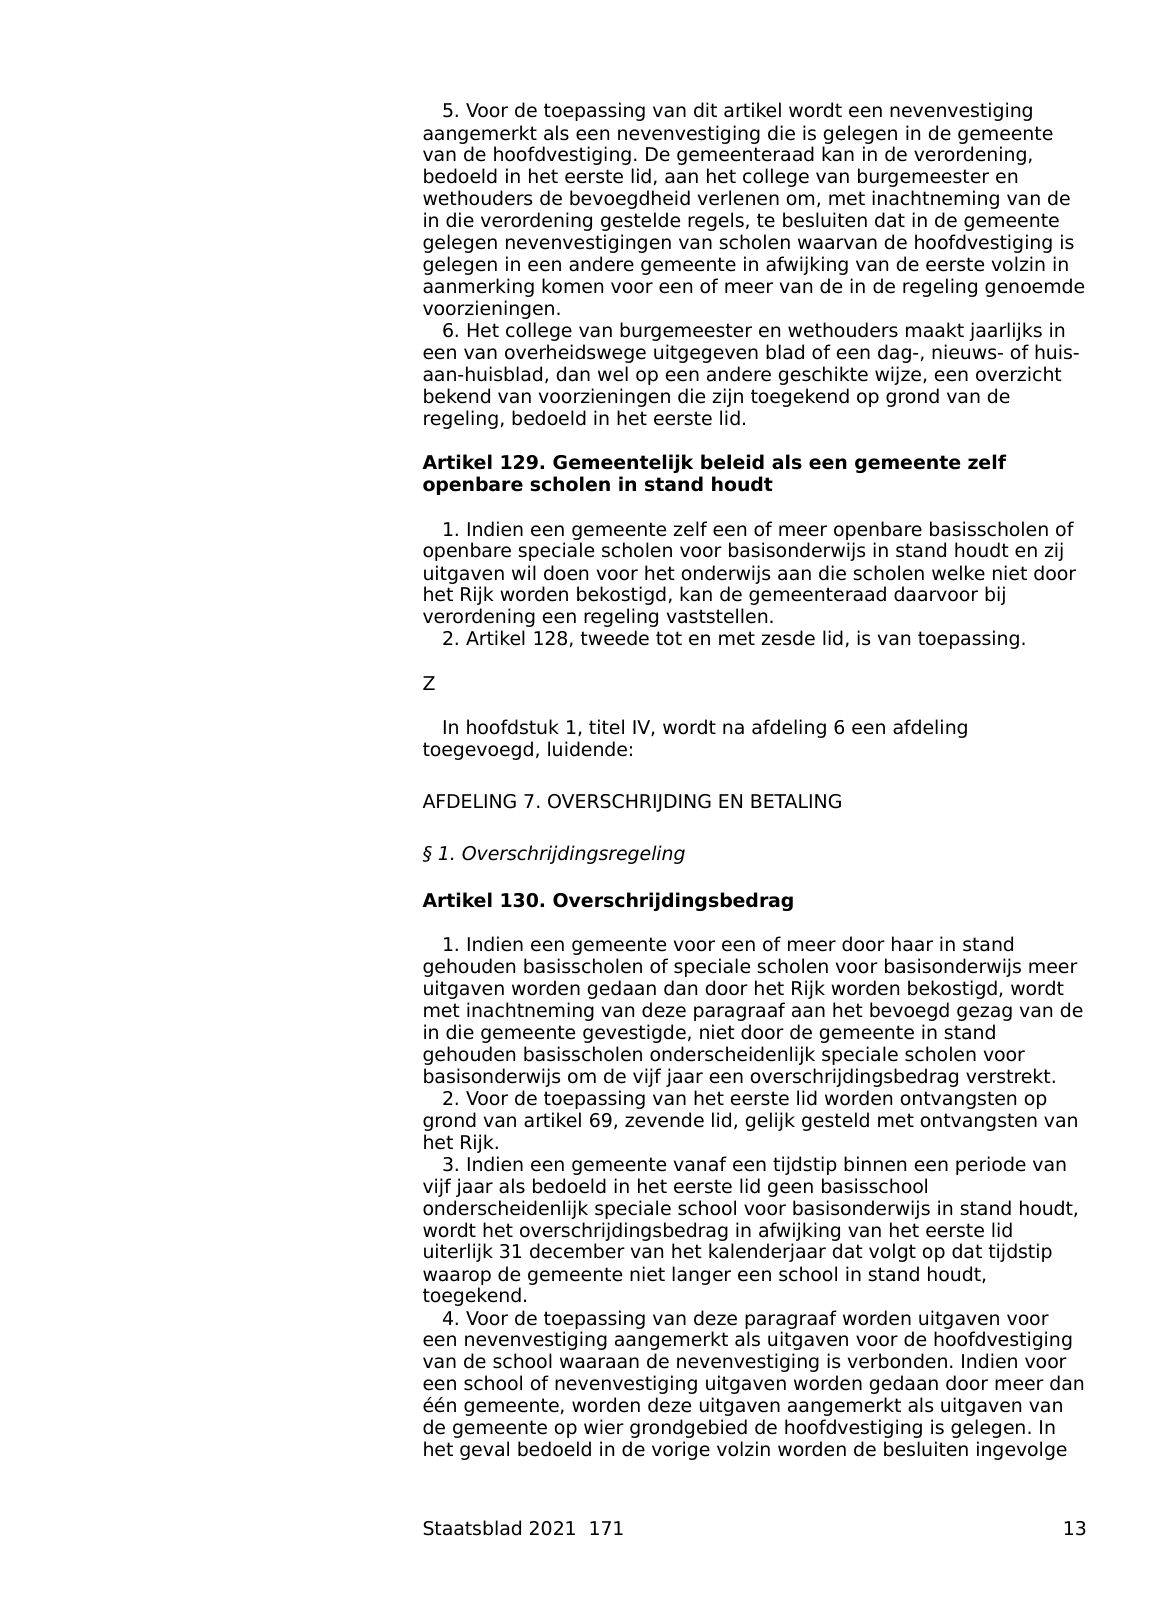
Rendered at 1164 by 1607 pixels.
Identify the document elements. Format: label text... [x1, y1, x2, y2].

text 3. Indien een gemeente vanaf een tijdstip binnen een periode van vijf jaar als bedoeld in het eerste lid geen basisschool onderscheidenlijk speciale school voor basisonderwijs in stand houdt, wordt het overschrijdingsbedrag in afwijking van het eerste lid uiterlijk 31 december van het kalenderjaar dat volgt op dat tijdstip waarop de gemeente niet langer een school in stand houdt, toegekend. [422, 1153, 1087, 1307]
subtitle Artikel 130. Overschrijdingsbedrag [422, 889, 1087, 912]
text 1. Indien een gemeente voor een of meer door haar in stand gehouden basisscholen of speciale scholen voor basisonderwijs meer uitgaven worden gedaan dan door het Rijk worden bekostigd, wordt met inachtneming van deze paragraaf aan het bevoegd gezag van de in die gemeente gevestigde, niet door de gemeente in stand gehouden basisscholen onderscheidenlijk speciale scholen voor basisonderwijs om de vijf jaar een overschrijdingsbedrag verstrekt. [422, 934, 1087, 1088]
subtitle Artikel 129. Gemeentelijk beleid als een gemeente zelf openbare scholen in stand houdt [422, 452, 1087, 496]
text 1. Indien een gemeente zelf een of meer openbare basisscholen of openbare speciale scholen voor basisonderwijs in stand houdt en zij uitgaven wil doen voor het onderwijs aan die scholen welke niet door het Rijk worden bekostigd, kan de gemeenteraad daarvoor bij verordening een regeling vaststellen. [422, 518, 1087, 628]
text 2. Artikel 128, tweede tot en met zesde lid, is van toepassing. [422, 628, 1087, 650]
text Z [422, 672, 1087, 694]
text 4. Voor de toepassing van deze paragraaf worden uitgaven voor een nevenvestiging aangemerkt als uitgaven voor de hoofdvestiging van de school waaraan de nevenvestiging is verbonden. Indien voor een school of nevenvestiging uitgaven worden gedaan door meer dan één gemeente, worden deze uitgaven aangemerkt als uitgaven van de gemeente op wier grondgebied de hoofdvestiging is gelegen. In het geval bedoeld in de vorige volzin worden de besluiten ingevolge [422, 1307, 1087, 1461]
subtitle AFDELING 7. OVERSCHRIJDING EN BETALING [422, 791, 1087, 813]
subtitle § 1. Overschrijdingsregeling [422, 843, 1087, 864]
text In hoofdstuk 1, titel IV, wordt na afdeling 6 een afdeling toegevoegd, luidende: [422, 717, 1087, 761]
text 2. Voor de toepassing van het eerste lid worden ontvangsten op grond van artikel 69, zevende lid, gelijk gesteld met ontvangsten van het Rijk. [422, 1088, 1087, 1153]
text 6. Het college van burgemeester en wethouders maakt jaarlijks in een van overheidswege uitgegeven blad of een dag-, nieuws- of huis-aan-huisblad, dan wel op een andere geschikte wijze, een overzicht bekend van voorzieningen die zijn toegekend op grond van de regeling, bedoeld in het eerste lid. [422, 320, 1087, 430]
text 5. Voor de toepassing van dit artikel wordt een nevenvestiging aangemerkt als een nevenvestiging die is gelegen in de gemeente van de hoofdvestiging. De gemeenteraad kan in de verordening, bedoeld in het eerste lid, aan het college van burgemeester en wethouders de bevoegdheid verlenen om, met inachtneming van de in die verordening gestelde regels, te besluiten dat in de gemeente gelegen nevenvestigingen van scholen waarvan de hoofdvestiging is gelegen in een andere gemeente in afwijking van de eerste volzin in aanmerking komen voor een of meer van de in de regeling genoemde voorzieningen. [422, 100, 1087, 320]
